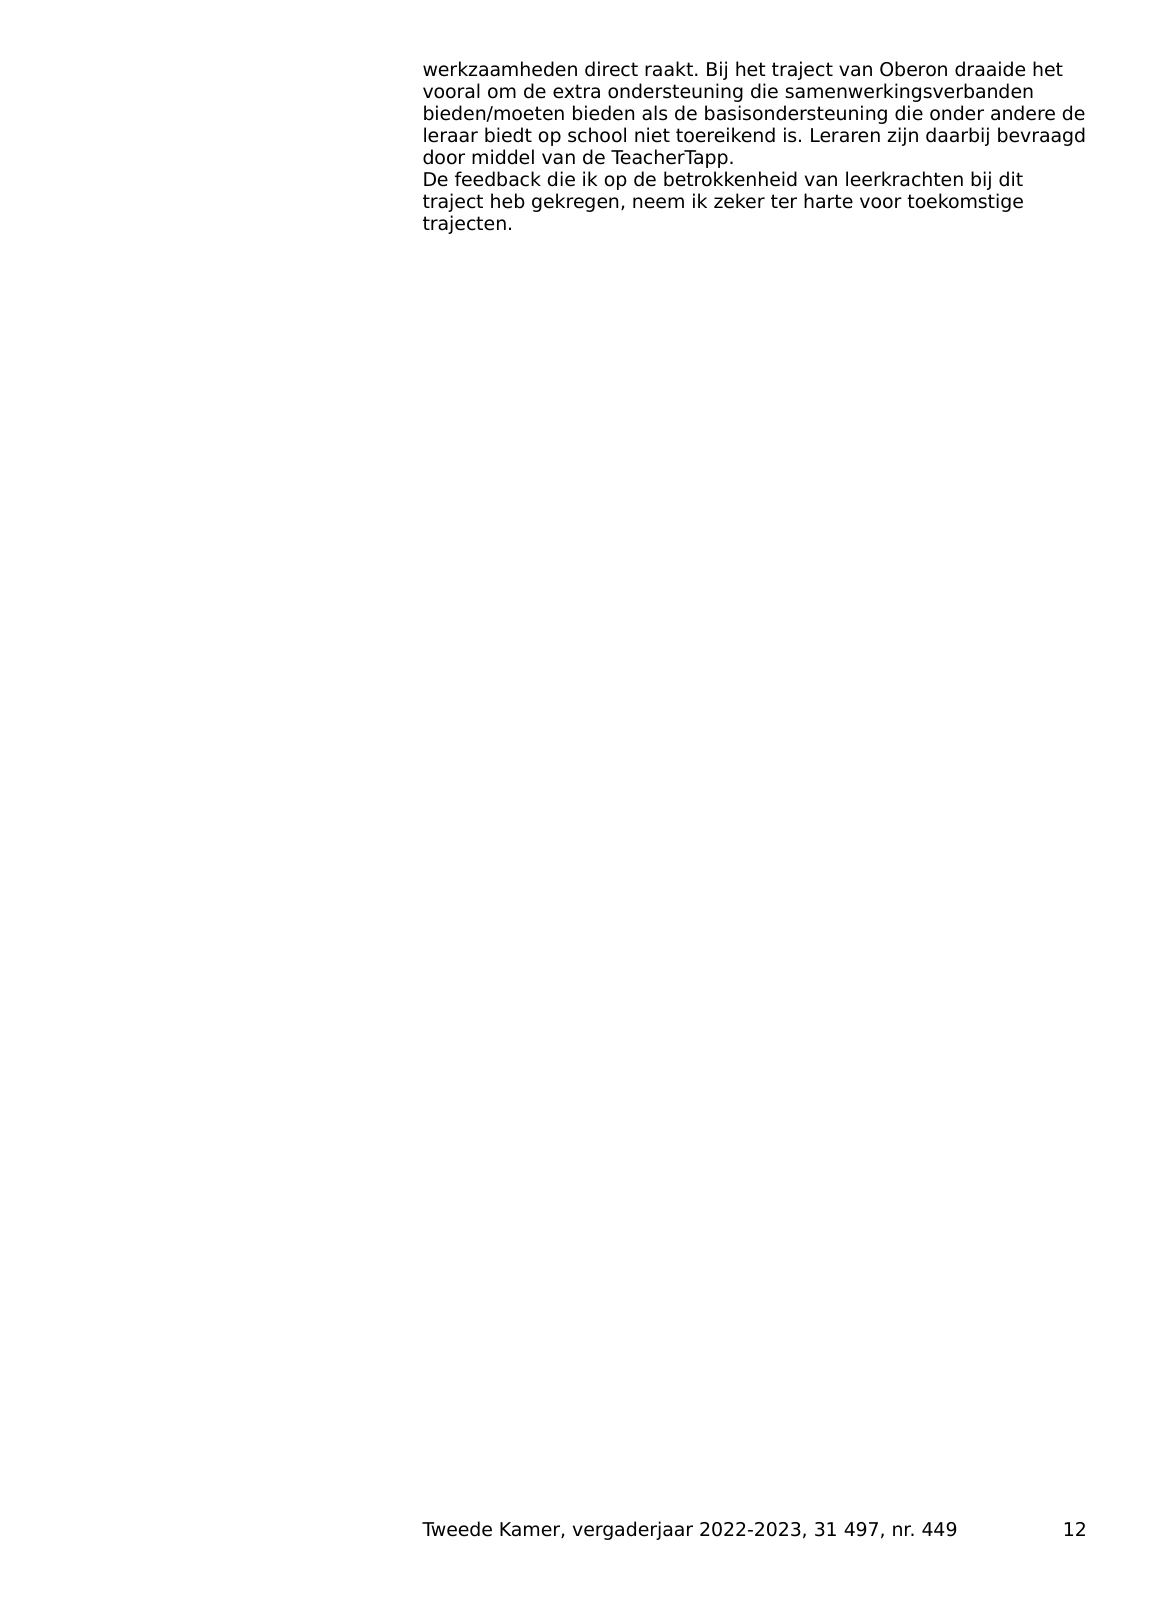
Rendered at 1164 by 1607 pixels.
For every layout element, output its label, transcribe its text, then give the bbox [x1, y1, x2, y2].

text De feedback die ik op de betrokkenheid van leerkrachten bij dit traject heb gekregen, neem ik zeker ter harte voor toekomstige trajecten. [422, 169, 1087, 235]
text werkzaamheden direct raakt. Bij het traject van Oberon draaide het vooral om de extra ondersteuning die samenwerkingsverbanden bieden/moeten bieden als de basisondersteuning die onder andere de leraar biedt op school niet toereikend is. Leraren zijn daarbij bevraagd door middel van de TeacherTapp. [422, 59, 1087, 169]
